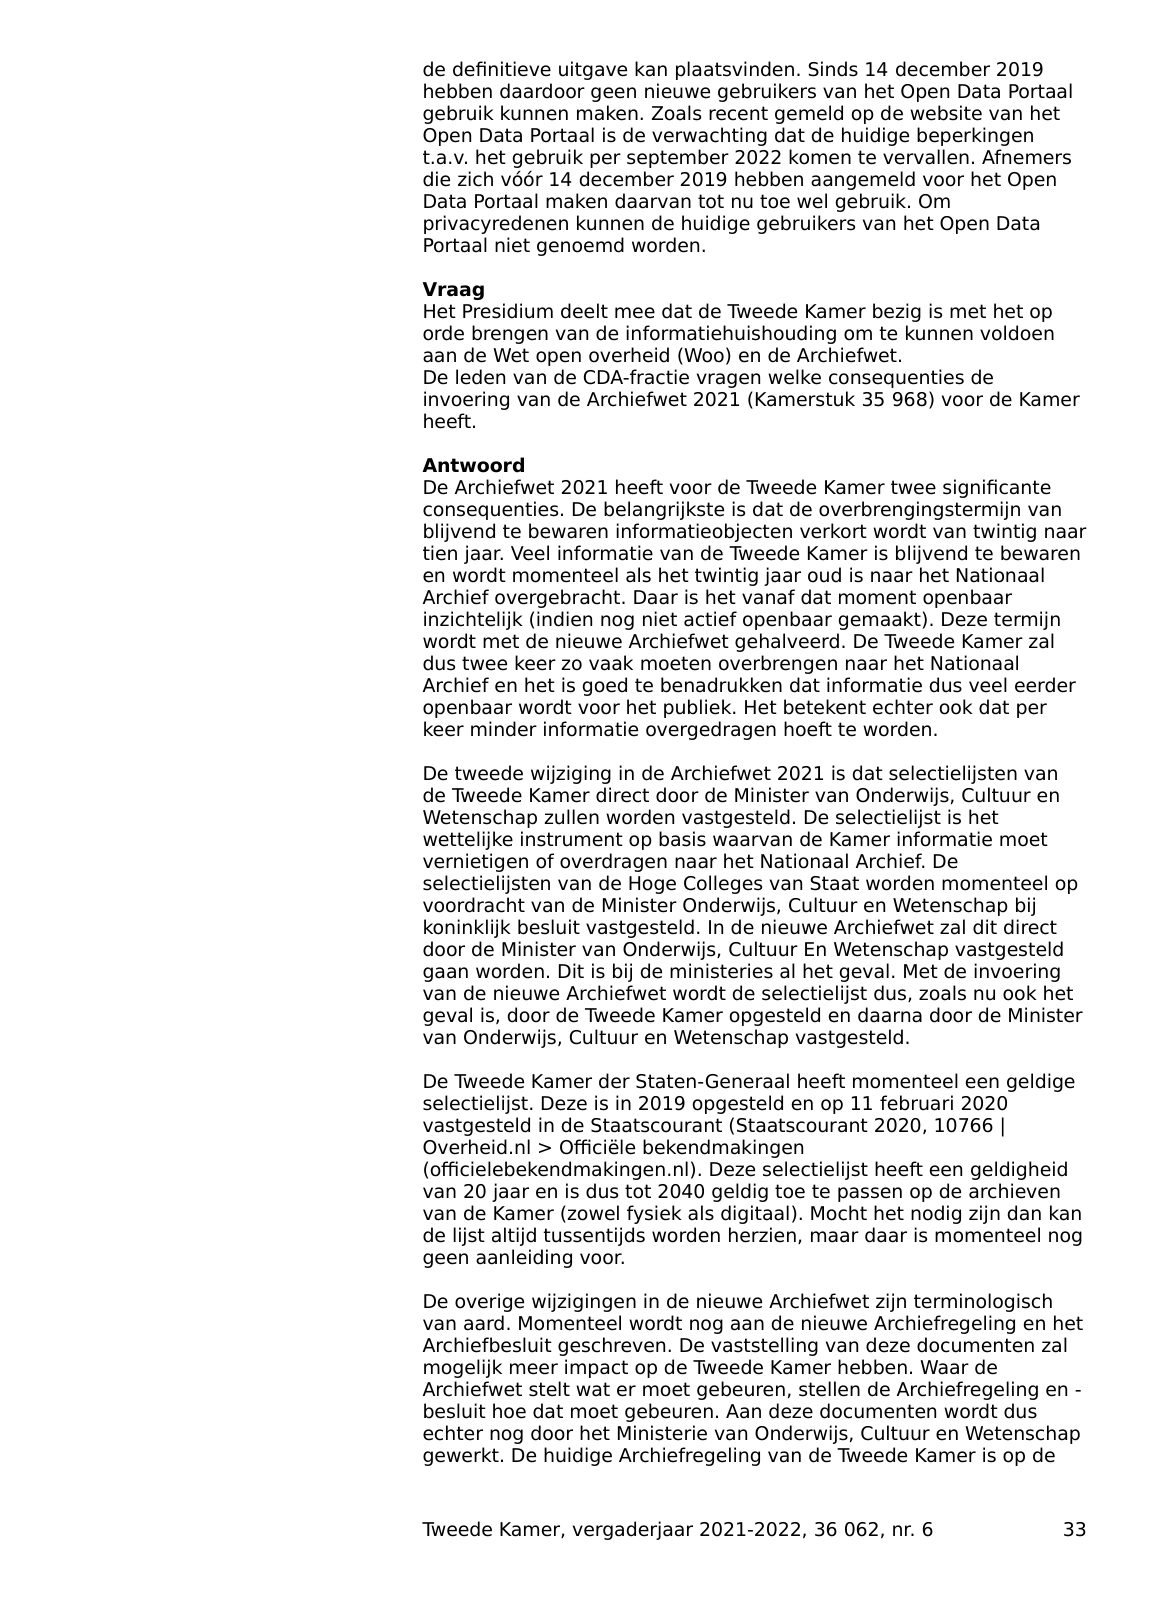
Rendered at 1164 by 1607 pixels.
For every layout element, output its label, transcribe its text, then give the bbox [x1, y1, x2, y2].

text Vraag [422, 279, 1087, 301]
text De leden van de CDA-fractie vragen welke consequenties de invoering van de Archiefwet 2021 (Kamerstuk 35 968) voor de Kamer heeft. [422, 367, 1087, 433]
text De Archiefwet 2021 heeft voor de Tweede Kamer twee significante consequenties. De belangrijkste is dat de overbrengingstermijn van blijvend te bewaren informatieobjecten verkort wordt van twintig naar tien jaar. Veel informatie van de Tweede Kamer is blijvend te bewaren en wordt momenteel als het twintig jaar oud is naar het Nationaal Archief overgebracht. Daar is het vanaf dat moment openbaar inzichtelijk (indien nog niet actief openbaar gemaakt). Deze termijn wordt met de nieuwe Archiefwet gehalveerd. De Tweede Kamer zal dus twee keer zo vaak moeten overbrengen naar het Nationaal Archief en het is goed te benadrukken dat informatie dus veel eerder openbaar wordt voor het publiek. Het betekent echter ook dat per keer minder informatie overgedragen hoeft te worden. [422, 477, 1087, 741]
text Het Presidium deelt mee dat de Tweede Kamer bezig is met het op orde brengen van de informatiehuishouding om te kunnen voldoen aan de Wet open overheid (Woo) en de Archiefwet. [422, 301, 1087, 367]
text De Tweede Kamer der Staten-Generaal heeft momenteel een geldige selectielijst. Deze is in 2019 opgesteld en op 11 februari 2020 vastgesteld in de Staatscourant (Staatscourant 2020, 10766 | Overheid.nl > Officiële bekendmakingen (officielebekendmakingen.nl). Deze selectielijst heeft een geldigheid van 20 jaar en is dus tot 2040 geldig toe te passen op de archieven van de Kamer (zowel fysiek als digitaal). Mocht het nodig zijn dan kan de lijst altijd tussentijds worden herzien, maar daar is momenteel nog geen aanleiding voor. [422, 1071, 1087, 1269]
text Antwoord [422, 455, 1087, 477]
text De tweede wijziging in de Archiefwet 2021 is dat selectielijsten van de Tweede Kamer direct door de Minister van Onderwijs, Cultuur en Wetenschap zullen worden vastgesteld. De selectielijst is het wettelijke instrument op basis waarvan de Kamer informatie moet vernietigen of overdragen naar het Nationaal Archief. De selectielijsten van de Hoge Colleges van Staat worden momenteel op voordracht van de Minister Onderwijs, Cultuur en Wetenschap bij koninklijk besluit vastgesteld. In de nieuwe Archiefwet zal dit direct door de Minister van Onderwijs, Cultuur En Wetenschap vastgesteld gaan worden. Dit is bij de ministeries al het geval. Met de invoering van de nieuwe Archiefwet wordt de selectielijst dus, zoals nu ook het geval is, door de Tweede Kamer opgesteld en daarna door de Minister van Onderwijs, Cultuur en Wetenschap vastgesteld. [422, 763, 1087, 1049]
text de definitieve uitgave kan plaatsvinden. Sinds 14 december 2019 hebben daardoor geen nieuwe gebruikers van het Open Data Portaal gebruik kunnen maken. Zoals recent gemeld op de website van het Open Data Portaal is de verwachting dat de huidige beperkingen t.a.v. het gebruik per september 2022 komen te vervallen. Afnemers die zich vóór 14 december 2019 hebben aangemeld voor het Open Data Portaal maken daarvan tot nu toe wel gebruik. Om privacyredenen kunnen de huidige gebruikers van het Open Data Portaal niet genoemd worden. [422, 59, 1087, 257]
text De overige wijzigingen in de nieuwe Archiefwet zijn terminologisch van aard. Momenteel wordt nog aan de nieuwe Archiefregeling en het Archiefbesluit geschreven. De vaststelling van deze documenten zal mogelijk meer impact op de Tweede Kamer hebben. Waar de Archiefwet stelt wat er moet gebeuren, stellen de Archiefregeling en -besluit hoe dat moet gebeuren. Aan deze documenten wordt dus echter nog door het Ministerie van Onderwijs, Cultuur en Wetenschap gewerkt. De huidige Archiefregeling van de Tweede Kamer is op de [422, 1291, 1087, 1467]
